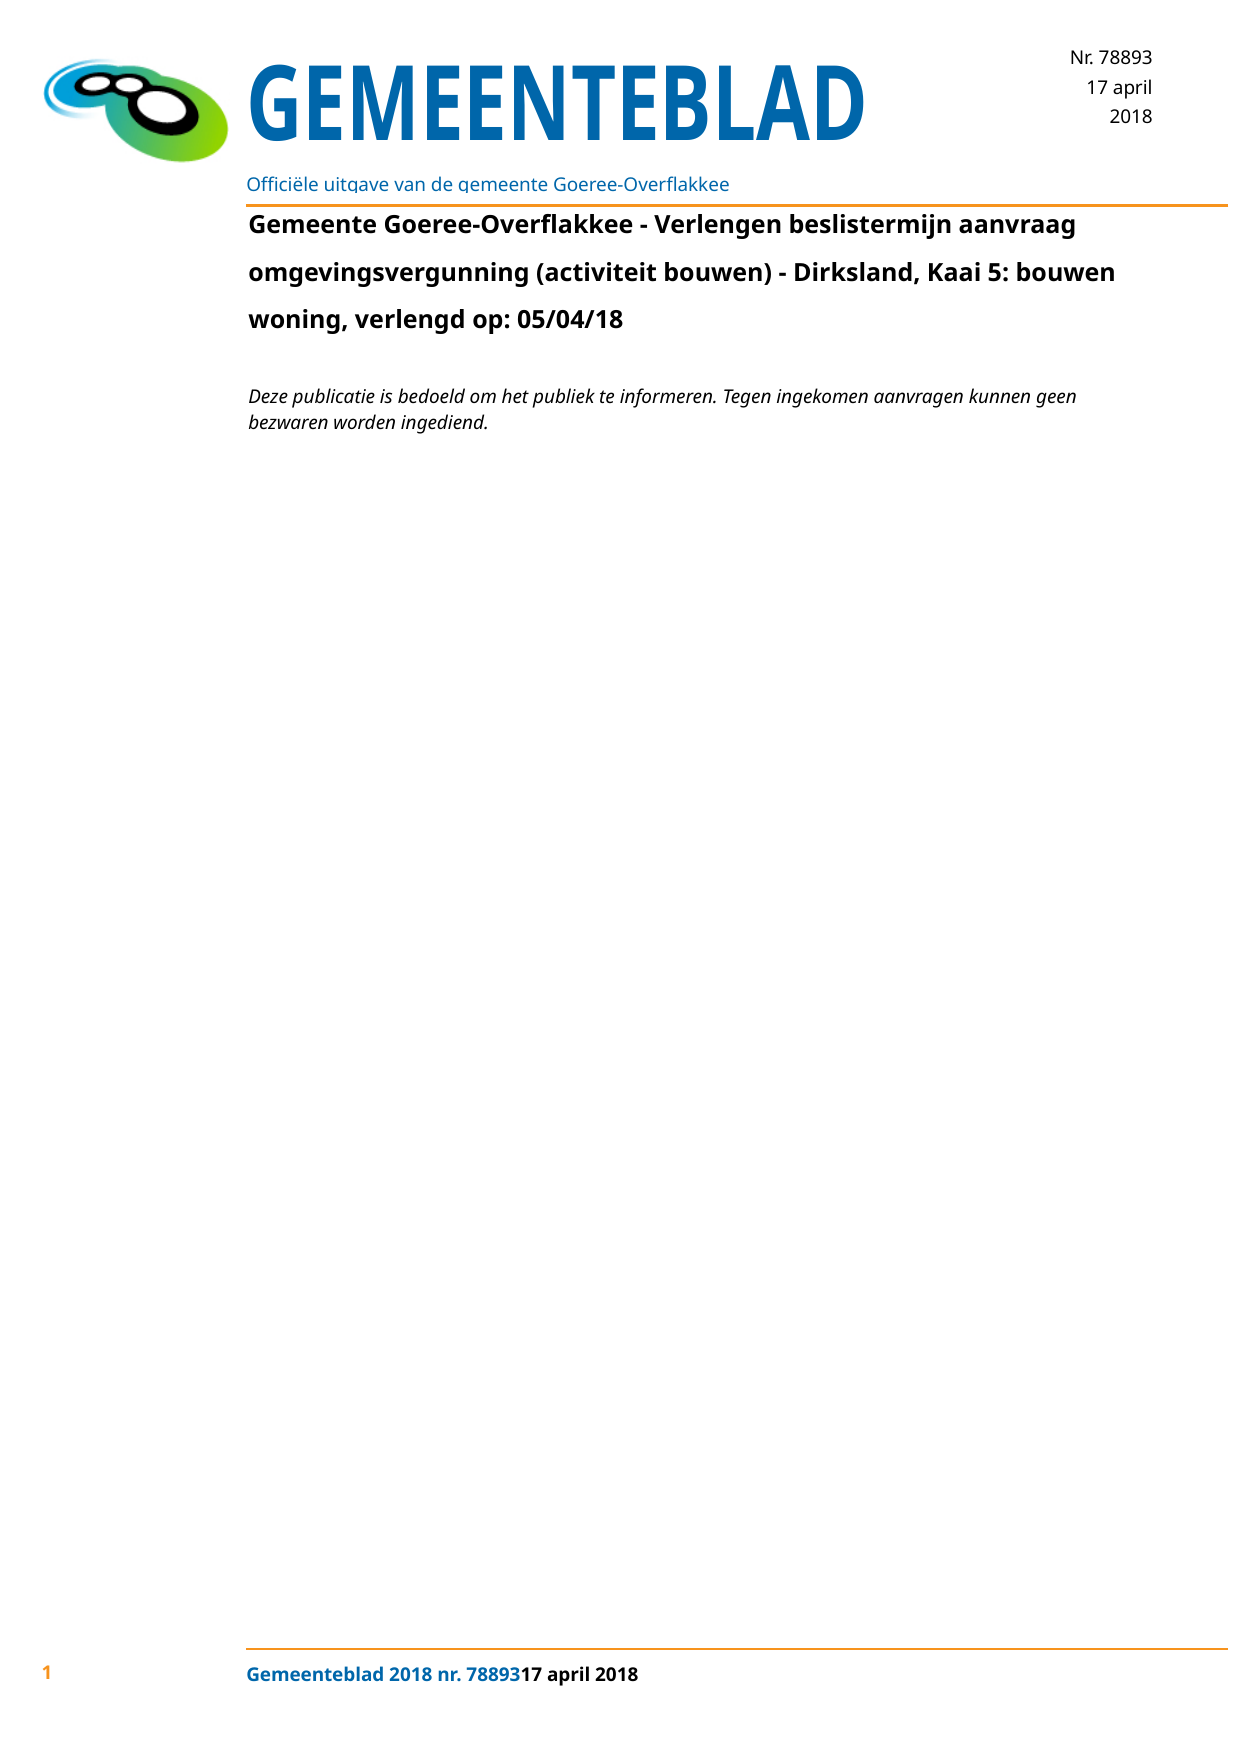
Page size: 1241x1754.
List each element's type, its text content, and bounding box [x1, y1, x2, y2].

picture [41, 47, 231, 172]
text Gemeente Goeree-Overflakkee - Verlengen beslistermijn aanvraag omgevingsvergunning (activiteit bouwen) - Dirksland, Kaai 5: bouwen woning, verlengd op: 05/04/18 [248, 207, 1152, 336]
text Deze publicatie is bedoeld om het publiek te informeren. Tegen ingekomen aanvragen kunnen geen bezwaren worden ingediend. [248, 384, 1152, 435]
